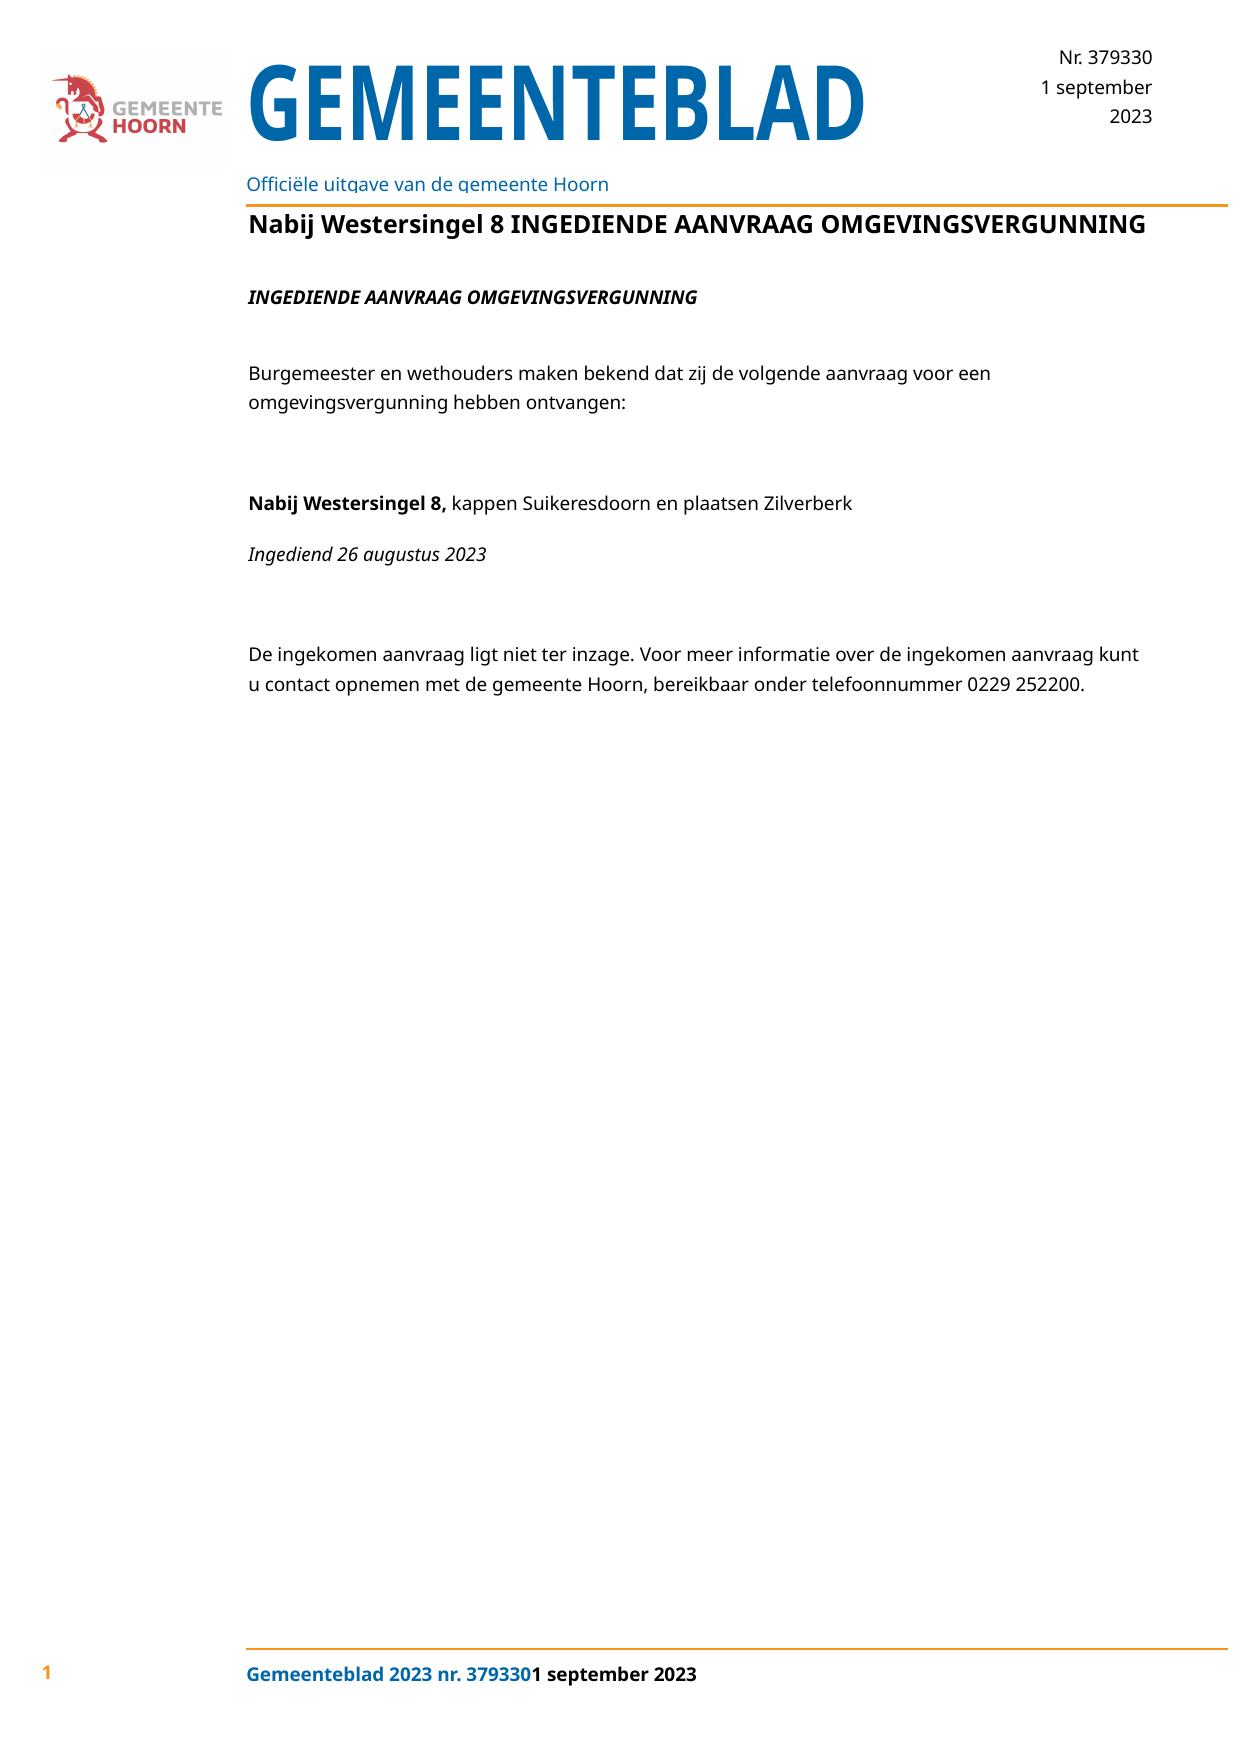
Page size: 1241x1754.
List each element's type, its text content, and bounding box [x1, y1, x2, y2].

text Ingediend 26 augustus 2023 [248, 541, 1152, 567]
text Nabij Westersingel 8 INGEDIENDE AANVRAAG OMGEVINGSVERGUNNING [248, 207, 1152, 241]
text INGEDIENDE AANVRAAG OMGEVINGSVERGUNNING [248, 284, 1152, 309]
text Nabij Westersingel 8, kappen Suikeresdoorn en plaatsen Zilverberk [248, 490, 1152, 516]
picture [41, 47, 231, 172]
text Burgemeester en wethouders maken bekend dat zij de volgende aanvraag voor een omgevingsvergunning hebben ontvangen: [248, 360, 1152, 415]
text De ingekomen aanvraag ligt niet ter inzage. Voor meer informatie over de ingekomen aanvraag kunt u contact opnemen met de gemeente Hoorn, bereikbaar onder telefoonnummer 0229 252200. [248, 642, 1152, 697]
